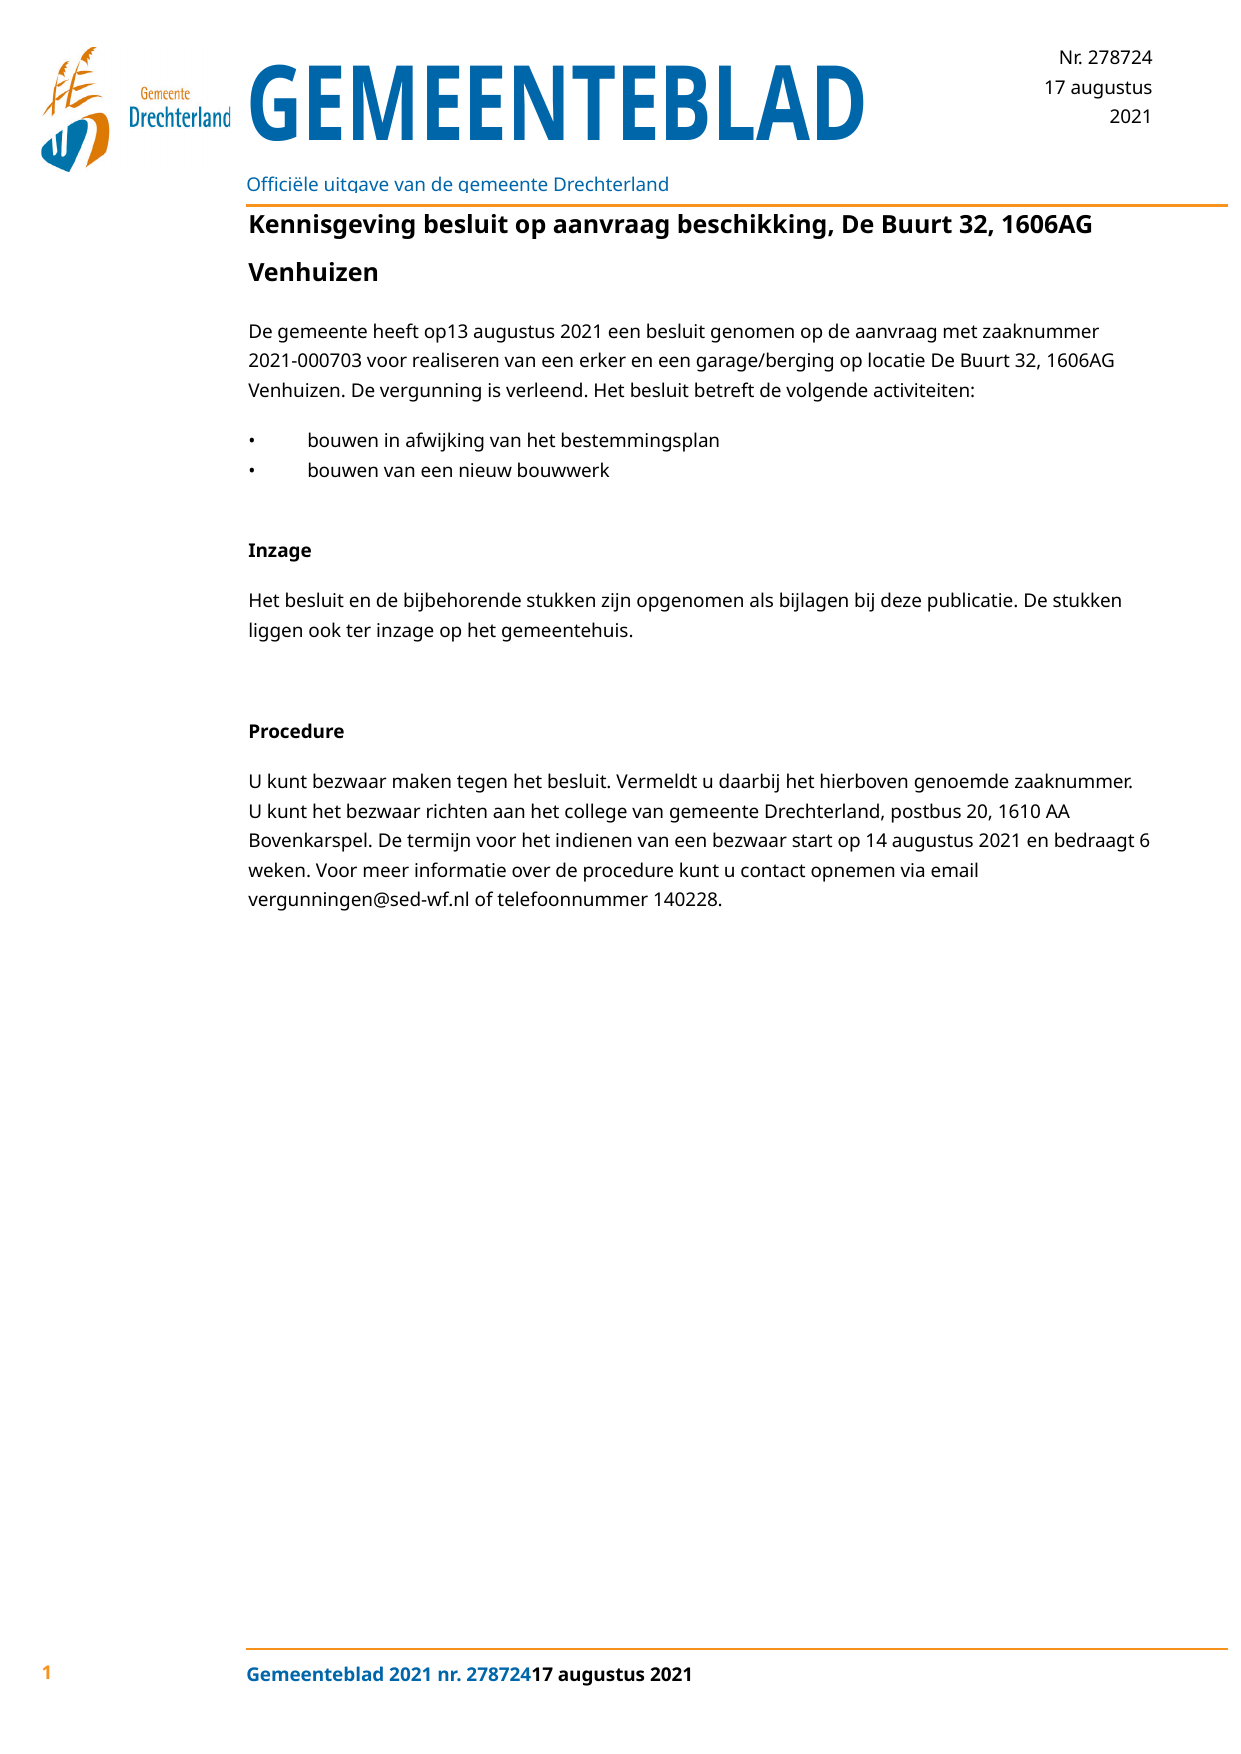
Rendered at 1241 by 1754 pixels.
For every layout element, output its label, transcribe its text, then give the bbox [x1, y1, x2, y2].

picture [41, 47, 231, 172]
text Inzage [248, 537, 1152, 563]
list bouwen in afwijking van het bestemmingsplan [248, 427, 1152, 453]
text Procedure [248, 718, 1152, 744]
text De gemeente heeft op13 augustus 2021 een besluit genomen op de aanvraag met zaaknummer 2021-000703 voor realiseren van een erker en een garage/berging op locatie De Buurt 32, 1606AG Venhuizen. De vergunning is verleend. Het besluit betreft de volgende activiteiten: [248, 318, 1152, 403]
text Kennisgeving besluit op aanvraag beschikking, De Buurt 32, 1606AG Venhuizen [248, 207, 1152, 288]
text Het besluit en de bijbehorende stukken zijn opgenomen als bijlagen bij deze publicatie. De stukken liggen ook ter inzage op het gemeentehuis. [248, 587, 1152, 643]
picture [41, 158, 64, 172]
list bouwen van een nieuw bouwwerk [248, 457, 1152, 483]
text U kunt bezwaar maken tegen het besluit. Vermeldt u daarbij het hierboven genoemde zaaknummer. U kunt het bezwaar richten aan het college van gemeente Drechterland, postbus 20, 1610 AA Bovenkarspel. De termijn voor het indienen van een bezwaar start op 14 augustus 2021 en bedraagt 6 weken. Voor meer informatie over de procedure kunt u contact opnemen via email vergunningen@sed-wf.nl of telefoonnummer 140228. [248, 768, 1152, 912]
picture [226, 115, 231, 124]
